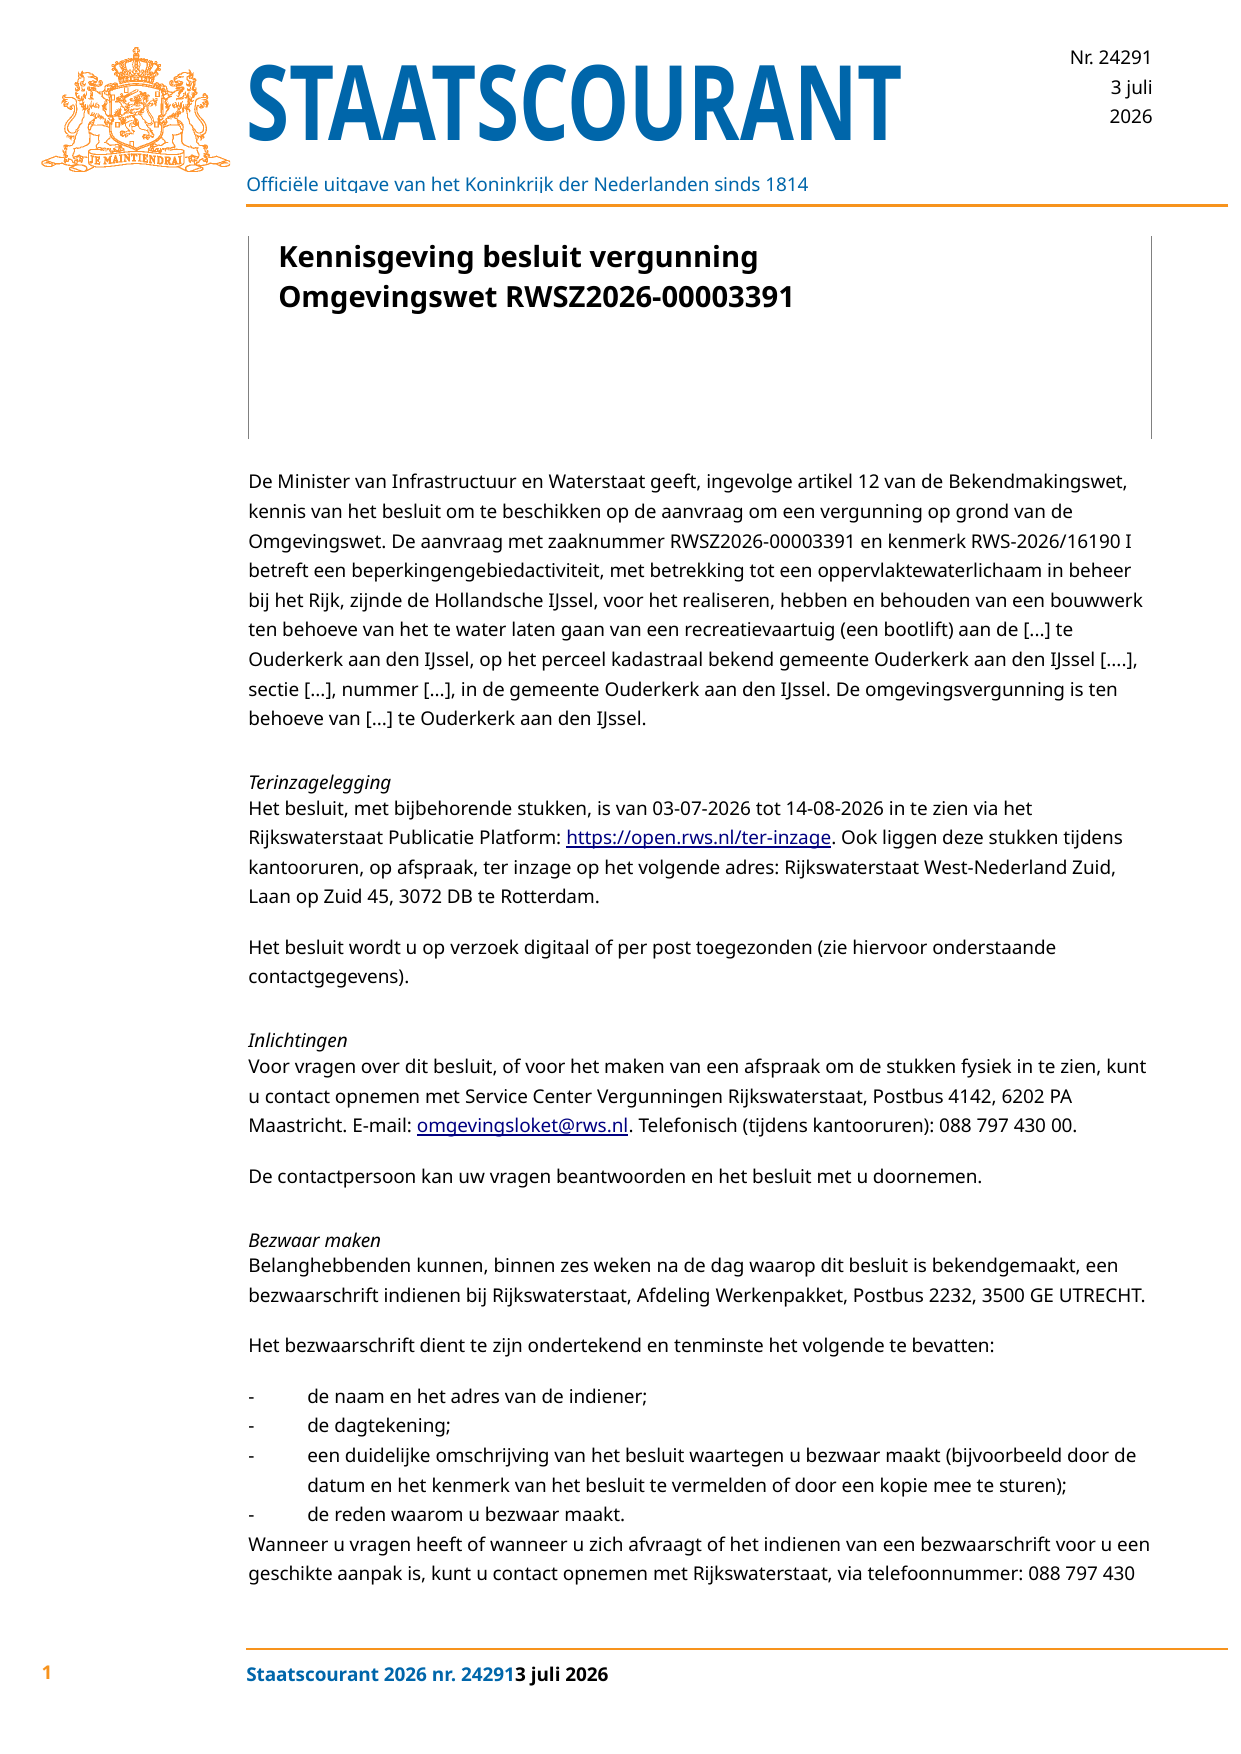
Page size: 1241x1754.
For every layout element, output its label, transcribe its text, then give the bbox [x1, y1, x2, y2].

text Inlichtingen [248, 1028, 1152, 1053]
text Het besluit wordt u op verzoek digitaal of per post toegezonden (zie hiervoor onderstaande contactgegevens). [248, 934, 1152, 989]
table_header [1090, 236, 1151, 413]
text De contactpersoon kan uw vragen beantwoorden en het besluit met u doornemen. [248, 1163, 1152, 1189]
list de dagtekening; [248, 1413, 1152, 1438]
text Het bezwaarschrift dient te zijn ondertekend en tenminste het volgende te bevatten: [248, 1333, 1152, 1358]
list de naam en het adres van de indiener; [248, 1383, 1152, 1409]
text Terinzagelegging [248, 769, 1152, 795]
text Belanghebbenden kunnen, binnen zes weken na de dag waarop dit besluit is bekendgemaakt, een bezwaarschrift indienen bij Rijkswaterstaat, Afdeling Werkenpakket, Postbus 2232, 3500 GE UTRECHT. [248, 1253, 1152, 1308]
text Voor vragen over dit besluit, of voor het maken van een afspraak om de stukken fysiek in te zien, kunt u contact opnemen met Service Center Vergunningen Rijkswaterstaat, Postbus 4142, 6202 PA Maastricht. E-mail: omgevingsloket@rws.nl. Telefonisch (tijdens kantooruren): 088 797 430 00. [248, 1053, 1152, 1138]
list een duidelijke omschrijving van het besluit waartegen u bezwaar maakt (bijvoorbeeld door de datum en het kenmerk van het besluit te vermelden of door een kopie mee te sturen); [248, 1442, 1152, 1498]
list de reden waarom u bezwaar maakt. [248, 1501, 1152, 1527]
text Wanneer u vragen heeft of wanneer u zich afvraagt of het indienen van een bezwaarschrift voor u een geschikte aanpak is, kunt u contact opnemen met Rijkswaterstaat, via telefoonnummer: 088 797 430 [248, 1531, 1152, 1586]
text Het besluit, met bijbehorende stukken, is van 03-07-2026 tot 14-08-2026 in te zien via het Rijkswaterstaat Publicatie Platform: https://open.rws.nl/ter-inzage. Ook liggen deze stukken tijdens kantooruren, op afspraak, ter inzage op het volgende adres: Rijkswaterstaat West-Nederland Zuid, Laan op Zuid 45, 3072 DB te Rotterdam. [248, 795, 1152, 909]
picture [912, 236, 1090, 414]
table_header [850, 414, 1151, 439]
text De Minister van Infrastructuur en Waterstaat geeft, ingevolge artikel 12 van de Bekendmakingswet, kennis van het besluit om te beschikken op de aanvraag om een vergunning op grond van de Omgevingswet. De aanvraag met zaaknummer RWSZ2026-00003391 en kenmerk RWS-2026/16190 I betreft een beperkingengebiedactiviteit, met betrekking tot een oppervlaktewaterlichaam in beheer bij het Rijk, zijnde de Hollandsche IJssel, voor het realiseren, hebben en behouden van een bouwwerk ten behoeve van het te water laten gaan van een recreatievaartuig (een bootlift) aan de [...] te Ouderkerk aan den IJssel, op het perceel kadastraal bekend gemeente Ouderkerk aan den IJssel [....], sectie [...], nummer [...], in de gemeente Ouderkerk aan den IJssel. De omgevingsvergunning is ten behoeve van [...] te Ouderkerk aan den IJssel. [248, 469, 1152, 731]
table_header [850, 236, 912, 413]
text Bezwaar maken [248, 1227, 1152, 1253]
picture [41, 47, 231, 172]
table_header Kennisgeving besluit vergunning Omgevingswet RWSZ2026-00003391 [249, 236, 850, 439]
